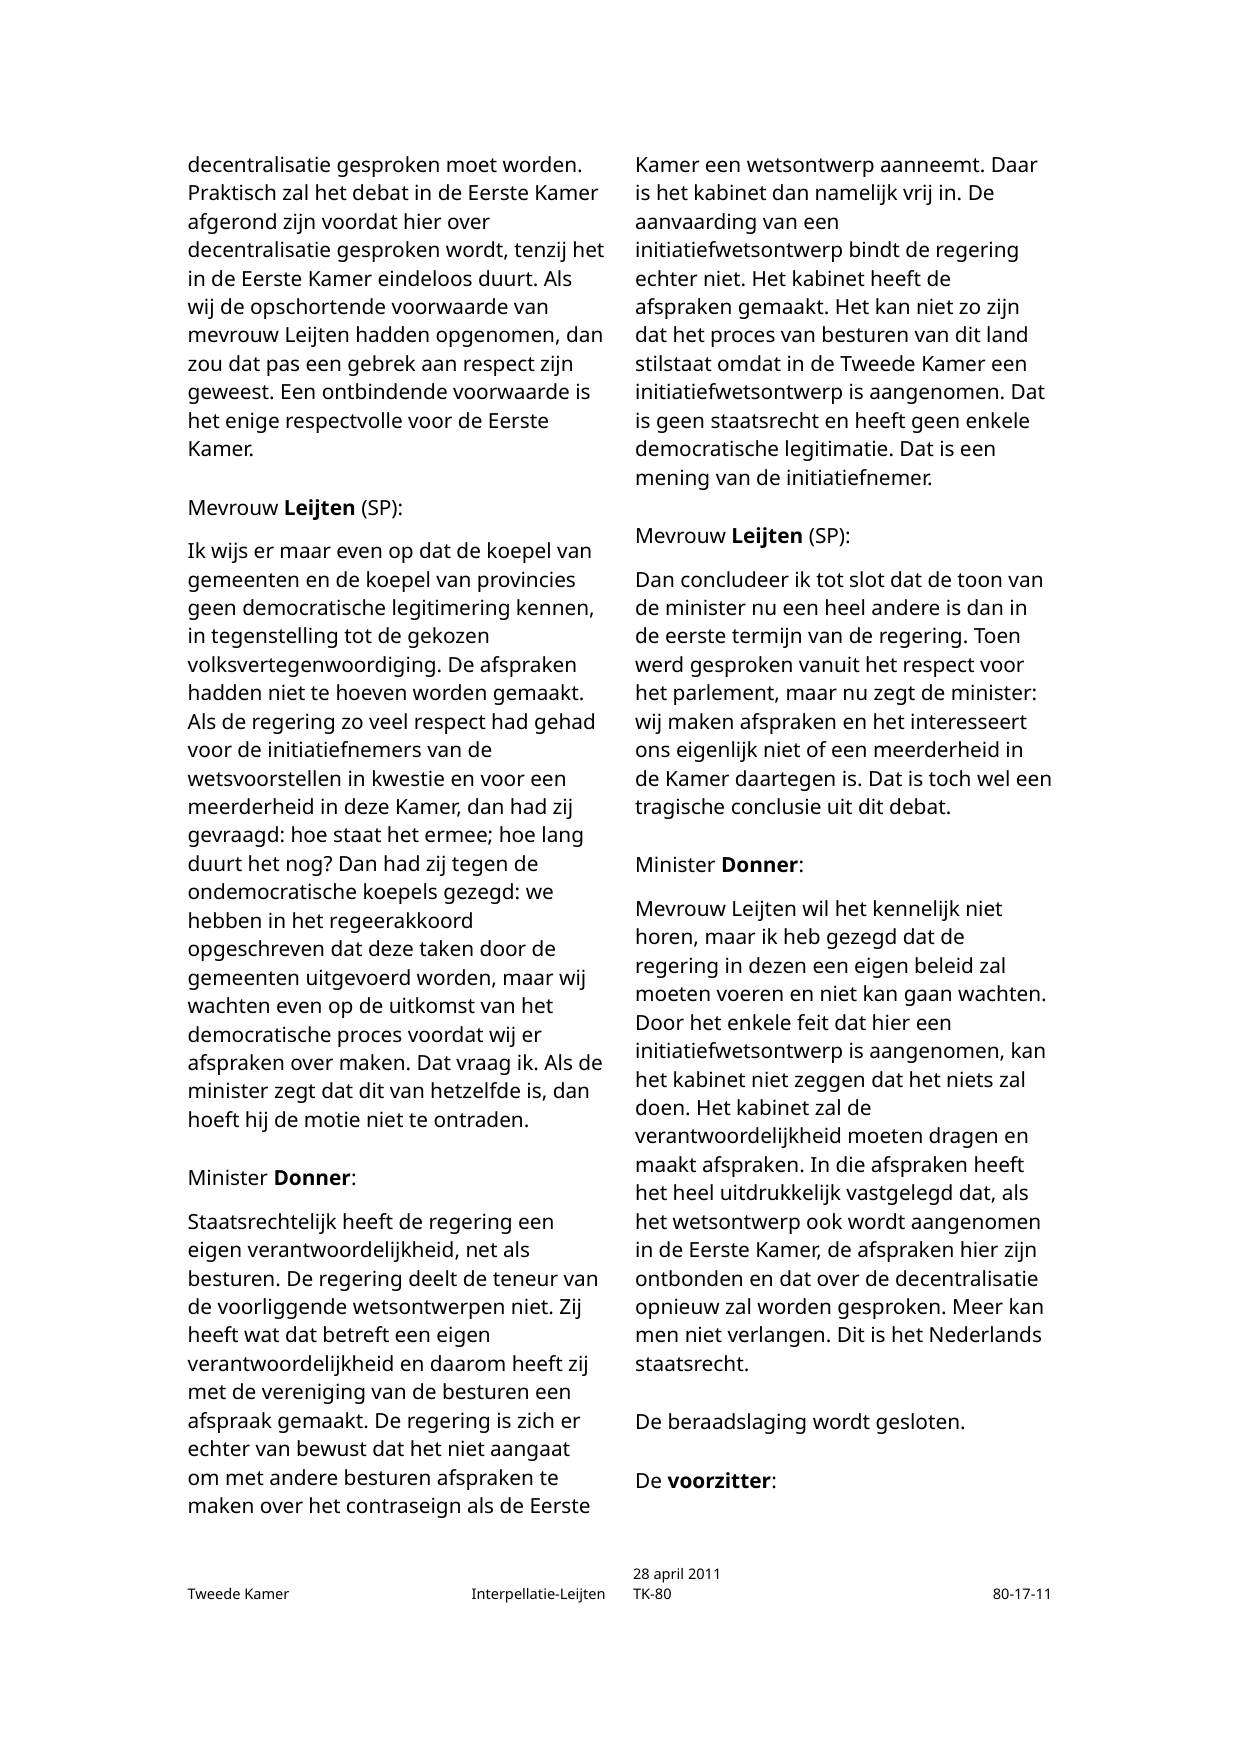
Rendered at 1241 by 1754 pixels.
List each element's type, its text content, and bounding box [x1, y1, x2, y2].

text Staatsrechtelijk heeft de regering een eigen verantwoordelijkheid, net als besturen. De regering deelt de teneur van de voorliggende wetsontwerpen niet. Zij heeft wat dat betreft een eigen verantwoordelijkheid en daarom heeft zij met de vereniging van de besturen een afspraak gemaakt. De regering is zich er echter van bewust dat het niet aangaat om met andere besturen afspraken te maken over het contraseign als de Eerste [187, 1207, 605, 1520]
text De beraadslaging wordt gesloten. [635, 1407, 1053, 1436]
text decentralisatie gesproken moet worden. [187, 150, 605, 178]
text Mevrouw Leijten wil het kennelijk niet horen, maar ik heb gezegd dat de regering in dezen een eigen beleid zal moeten voeren en niet kan gaan wachten. Door het enkele feit dat hier een initiatiefwetsontwerp is aangenomen, kan het kabinet niet zeggen dat het niets zal doen. Het kabinet zal de verantwoordelijkheid moeten dragen en maakt afspraken. In die afspraken heeft het heel uitdrukkelijk vastgelegd dat, als het wetsontwerp ook wordt aangenomen in de Eerste Kamer, de afspraken hier zijn ontbonden en dat over de decentralisatie opnieuw zal worden gesproken. Meer kan men niet verlangen. Dit is het Nederlands staatsrecht. [635, 894, 1053, 1377]
text Praktisch zal het debat in de Eerste Kamer afgerond zijn voordat hier over decentralisatie gesproken wordt, tenzij het in de Eerste Kamer eindeloos duurt. Als wij de opschortende voorwaarde van mevrouw Leijten hadden opgenomen, dan zou dat pas een gebrek aan respect zijn geweest. Een ontbindende voorwaarde is het enige respectvolle voor de Eerste Kamer. [187, 178, 605, 463]
text Dan concludeer ik tot slot dat de toon van de minister nu een heel andere is dan in de eerste termijn van de regering. Toen werd gesproken vanuit het respect voor het parlement, maar nu zegt de minister: wij maken afspraken en het interesseert ons eigenlijk niet of een meerderheid in de Kamer daartegen is. Dat is toch wel een tragische conclusie uit dit debat. [635, 565, 1053, 821]
text Minister Donner: [187, 1163, 605, 1192]
text De voorzitter: [635, 1466, 1053, 1494]
text Minister Donner: [635, 851, 1053, 879]
text Ik wijs er maar even op dat de koepel van gemeenten en de koepel van provincies geen democratische legitimering kennen, in tegenstelling tot de gekozen volksvertegenwoordiging. De afspraken hadden niet te hoeven worden gemaakt. Als de regering zo veel respect had gehad voor de initiatiefnemers van de wetsvoorstellen in kwestie en voor een meerderheid in deze Kamer, dan had zij gevraagd: hoe staat het ermee; hoe lang duurt het nog? Dan had zij tegen de ondemocratische koepels gezegd: we hebben in het regeerakkoord opgeschreven dat deze taken door de gemeenten uitgevoerd worden, maar wij wachten even op de uitkomst van het democratische proces voordat wij er afspraken over maken. Dat vraag ik. Als de minister zegt dat dit van hetzelfde is, dan hoeft hij de motie niet te ontraden. [187, 536, 605, 1133]
text Mevrouw Leijten (SP): [635, 521, 1053, 550]
text Mevrouw Leijten (SP): [187, 493, 605, 521]
text Kamer een wetsontwerp aanneemt. Daar is het kabinet dan namelijk vrij in. De aanvaarding van een initiatiefwetsontwerp bindt de regering echter niet. Het kabinet heeft de afspraken gemaakt. Het kan niet zo zijn dat het proces van besturen van dit land stilstaat omdat in de Tweede Kamer een initiatiefwetsontwerp is aangenomen. Dat is geen staatsrecht en heeft geen enkele democratische legitimatie. Dat is een mening van de initiatiefnemer. [635, 150, 1053, 491]
